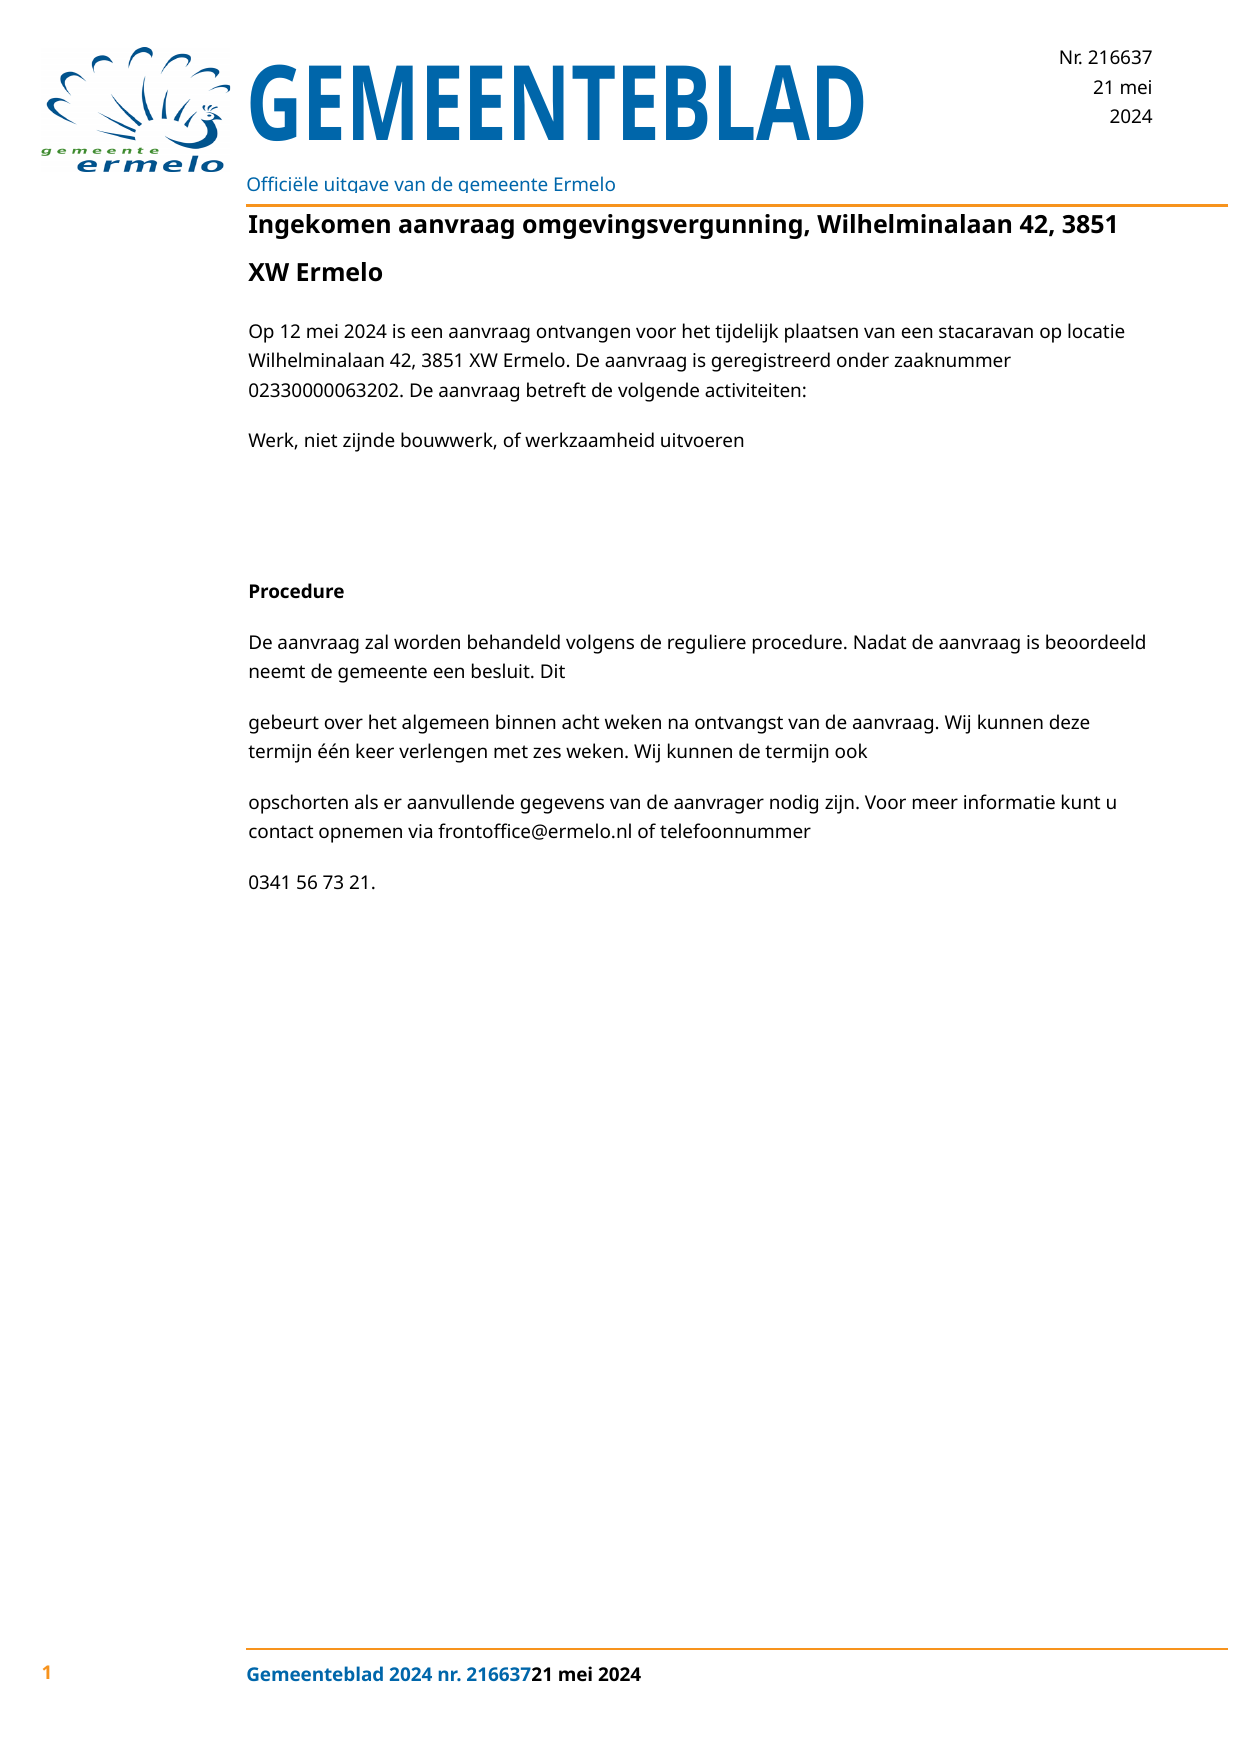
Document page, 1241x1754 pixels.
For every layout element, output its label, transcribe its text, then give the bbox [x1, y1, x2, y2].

text gebeurt over het algemeen binnen acht weken na ontvangst van de aanvraag. Wij kunnen deze termijn één keer verlengen met zes weken. Wij kunnen de termijn ook [248, 709, 1152, 764]
text Procedure [248, 579, 1152, 604]
text 0341 56 73 21. [248, 869, 1152, 895]
text Op 12 mei 2024 is een aanvraag ontvangen voor het tijdelijk plaatsen van een stacaravan op locatie Wilhelminalaan 42, 3851 XW Ermelo. De aanvraag is geregistreerd onder zaaknummer 02330000063202. De aanvraag betreft de volgende activiteiten: [248, 318, 1152, 403]
text opschorten als er aanvullende gegevens van de aanvrager nodig zijn. Voor meer informatie kunt u contact opnemen via frontoffice@ermelo.nl of telefoonnummer [248, 789, 1152, 844]
picture [41, 47, 231, 172]
text De aanvraag zal worden behandeld volgens de reguliere procedure. Nadat de aanvraag is beoordeeld neemt de gemeente een besluit. Dit [248, 629, 1152, 684]
text Ingekomen aanvraag omgevingsvergunning, Wilhelminalaan 42, 3851 XW Ermelo [248, 207, 1152, 288]
text Werk, niet zijnde bouwwerk, of werkzaamheid uitvoeren [248, 427, 1152, 453]
